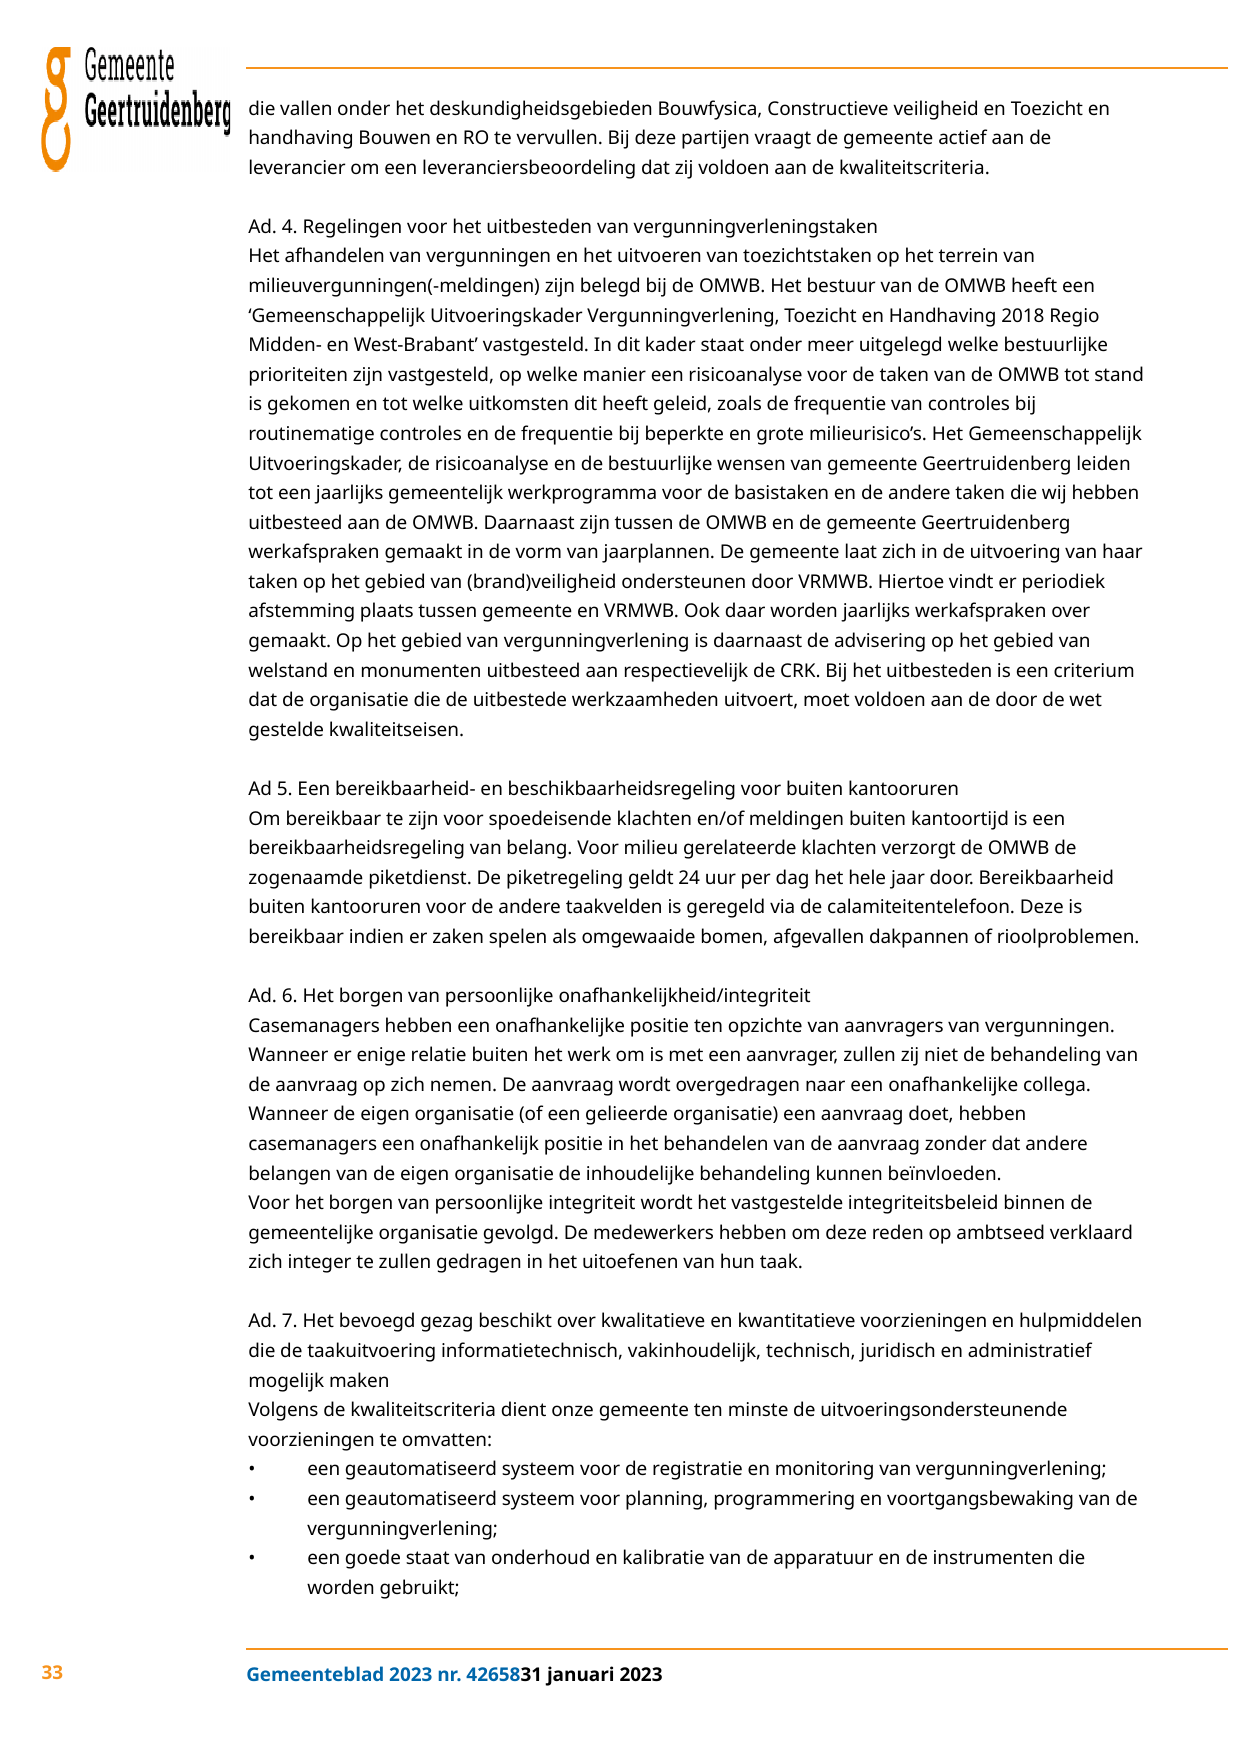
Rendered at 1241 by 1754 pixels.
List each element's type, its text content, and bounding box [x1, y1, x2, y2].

text Om bereikbaar te zijn voor spoedeisende klachten en/of meldingen buiten kantoortijd is een bereikbaarheidsregeling van belang. Voor milieu gerelateerde klachten verzorgt de OMWB de zogenaamde piketdienst. De piketregeling geldt 24 uur per dag het hele jaar door. Bereikbaarheid buiten kantooruren voor de andere taakvelden is geregeld via de calamiteitentelefoon. Deze is bereikbaar indien er zaken spelen als omgewaaide bomen, afgevallen dakpannen of rioolproblemen. [248, 805, 1152, 949]
text Wanneer de eigen organisatie (of een gelieerde organisatie) een aanvraag doet, hebben casemanagers een onafhankelijk positie in het behandelen van de aanvraag zonder dat andere belangen van de eigen organisatie de inhoudelijke behandeling kunnen beïnvloeden. [248, 1101, 1152, 1186]
text Casemanagers hebben een onafhankelijke positie ten opzichte van aanvragers van vergunningen. Wanneer er enige relatie buiten het werk om is met een aanvrager, zullen zij niet de behandeling van de aanvraag op zich nemen. De aanvraag wordt overgedragen naar een onafhankelijke collega. [248, 1012, 1152, 1097]
text Ad 5. Een bereikbaarheid- en beschikbaarheidsregeling voor buiten kantooruren [248, 775, 1152, 801]
text Het afhandelen van vergunningen en het uitvoeren van toezichtstaken op het terrein van milieuvergunningen(-meldingen) zijn belegd bij de OMWB. Het bestuur van de OMWB heeft een ‘Gemeenschappelijk Uitvoeringskader Vergunningverlening, Toezicht en Handhaving 2018 Regio Midden- en West-Brabant’ vastgesteld. In dit kader staat onder meer uitgelegd welke bestuurlijke prioriteiten zijn vastgesteld, op welke manier een risicoanalyse voor de taken van de OMWB tot stand is gekomen en tot welke uitkomsten dit heeft geleid, zoals de frequentie van controles bij routinematige controles en de frequentie bij beperkte en grote milieurisico’s. Het Gemeenschappelijk Uitvoeringskader, de risicoanalyse en de bestuurlijke wensen van gemeente Geertruidenberg leiden tot een jaarlijks gemeentelijk werkprogramma voor de basistaken en de andere taken die wij hebben uitbesteed aan de OMWB. Daarnaast zijn tussen de OMWB en de gemeente Geertruidenberg werkafspraken gemaakt in de vorm van jaarplannen. De gemeente laat zich in de uitvoering van haar taken op het gebied van (brand)veiligheid ondersteunen door VRMWB. Hiertoe vindt er periodiek afstemming plaats tussen gemeente en VRMWB. Ook daar worden jaarlijks werkafspraken over gemaakt. Op het gebied van vergunningverlening is daarnaast de advisering op het gebied van welstand en monumenten uitbesteed aan respectievelijk de CRK. Bij het uitbesteden is een criterium dat de organisatie die de uitbestede werkzaamheden uitvoert, moet voldoen aan de door de wet gestelde kwaliteitseisen. [248, 243, 1152, 742]
text Ad. 7. Het bevoegd gezag beschikt over kwalitatieve en kwantitatieve voorzieningen en hulpmiddelen die de taakuitvoering informatietechnisch, vakinhoudelijk, technisch, juridisch en administratief mogelijk maken [248, 1308, 1152, 1393]
text Voor het borgen van persoonlijke integriteit wordt het vastgestelde integriteitsbeleid binnen de gemeentelijke organisatie gevolgd. De medewerkers hebben om deze reden op ambtseed verklaard zich integer te zullen gedragen in het uitoefenen van hun taak. [248, 1189, 1152, 1274]
list een goede staat van onderhoud en kalibratie van de apparatuur en de instrumenten die worden gebruikt; [248, 1544, 1152, 1600]
list een geautomatiseerd systeem voor planning, programmering en voortgangsbewaking van de vergunningverlening; [248, 1485, 1152, 1541]
text Volgens de kwaliteitscriteria dient onze gemeente ten minste de uitvoeringsondersteunende voorzieningen te omvatten: [248, 1396, 1152, 1452]
text Ad. 6. Het borgen van persoonlijke onafhankelijkheid/integriteit [248, 982, 1152, 1008]
text Ad. 4. Regelingen voor het uitbesteden van vergunningverleningstaken [248, 213, 1152, 239]
text die vallen onder het deskundigheidsgebieden Bouwfysica, Constructieve veiligheid en Toezicht en handhaving Bouwen en RO te vervullen. Bij deze partijen vraagt de gemeente actief aan de leverancier om een leveranciersbeoordeling dat zij voldoen aan de kwaliteitscriteria. [248, 95, 1152, 180]
list een geautomatiseerd systeem voor de registratie en monitoring van vergunningverlening; [248, 1456, 1152, 1481]
picture [41, 47, 231, 172]
